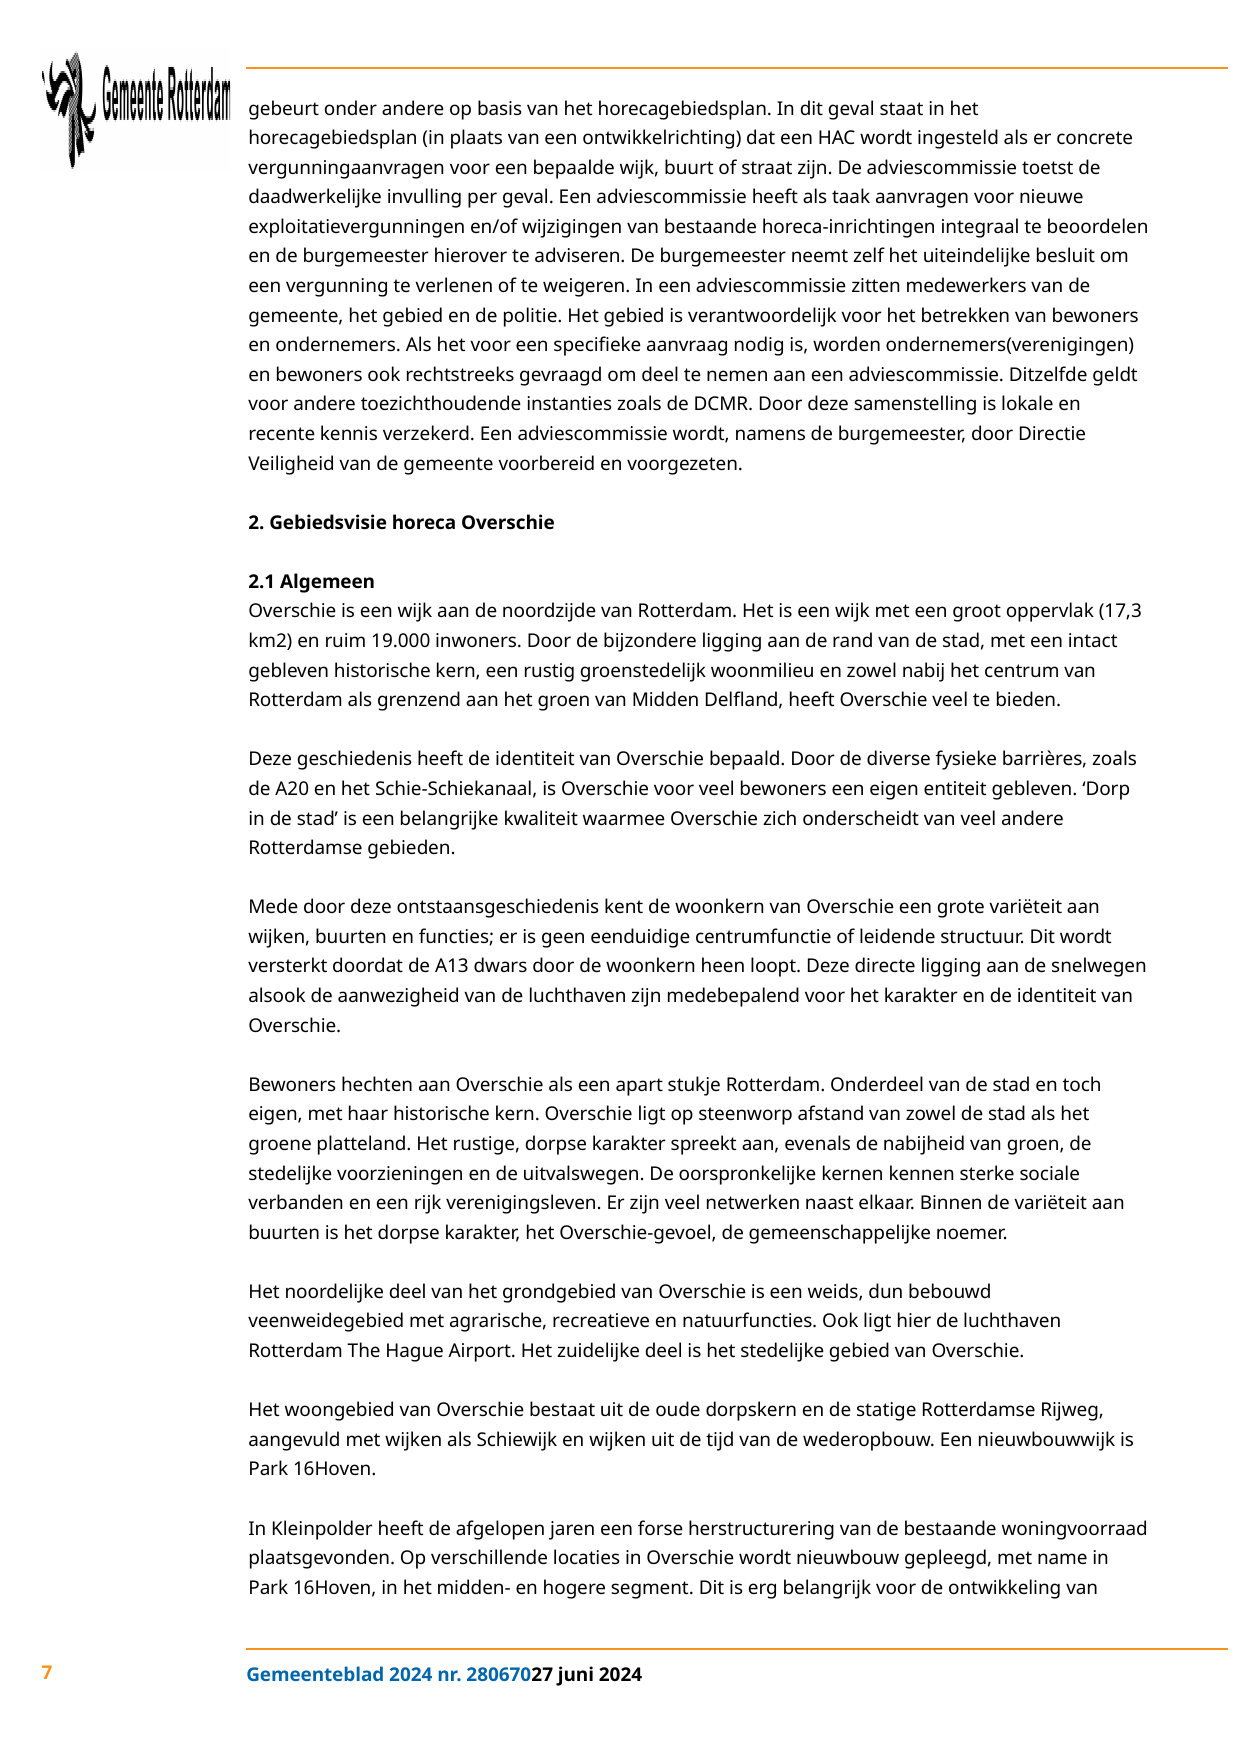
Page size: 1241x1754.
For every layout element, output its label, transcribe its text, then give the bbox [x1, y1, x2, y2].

picture [41, 47, 231, 172]
text Overschie is een wijk aan de noordzijde van Rotterdam. Het is een wijk met een groot oppervlak (17,3 km2) en ruim 19.000 inwoners. Door de bijzondere ligging aan de rand van de stad, met een intact gebleven historische kern, een rustig groenstedelijk woonmilieu en zowel nabij het centrum van Rotterdam als grenzend aan het groen van Midden Delfland, heeft Overschie veel te bieden. [248, 598, 1152, 712]
text Het noordelijke deel van het grondgebied van Overschie is een weids, dun bebouwd veenweidegebied met agrarische, recreatieve en natuurfuncties. Ook ligt hier de luchthaven Rotterdam The Hague Airport. Het zuidelijke deel is het stedelijke gebied van Overschie. [248, 1278, 1152, 1363]
text gebeurt onder andere op basis van het horecagebiedsplan. In dit geval staat in het horecagebiedsplan (in plaats van een ontwikkelrichting) dat een HAC wordt ingesteld als er concrete vergunningaanvragen voor een bepaalde wijk, buurt of straat zijn. De adviescommissie toetst de daadwerkelijke invulling per geval. Een adviescommissie heeft als taak aanvragen voor nieuwe exploitatievergunningen en/of wijzigingen van bestaande horeca-inrichtingen integraal te beoordelen en de burgemeester hierover te adviseren. De burgemeester neemt zelf het uiteindelijke besluit om een vergunning te verlenen of te weigeren. In een adviescommissie zitten medewerkers van de gemeente, het gebied en de politie. Het gebied is verantwoordelijk voor het betrekken van bewoners en ondernemers. Als het voor een specifieke aanvraag nodig is, worden ondernemers(verenigingen) en bewoners ook rechtstreeks gevraagd om deel te nemen aan een adviescommissie. Ditzelfde geldt voor andere toezichthoudende instanties zoals de DCMR. Door deze samenstelling is lokale en recente kennis verzekerd. Een adviescommissie wordt, namens de burgemeester, door Directie Veiligheid van de gemeente voorbereid en voorgezeten. [248, 95, 1152, 476]
text In Kleinpolder heeft de afgelopen jaren een forse herstructurering van de bestaande woningvoorraad plaatsgevonden. Op verschillende locaties in Overschie wordt nieuwbouw gepleegd, met name in Park 16Hoven, in het midden- en hogere segment. Dit is erg belangrijk voor de ontwikkeling van [248, 1515, 1152, 1600]
text 2. Gebiedsvisie horeca Overschie [248, 509, 1152, 535]
text Bewoners hechten aan Overschie als een apart stukje Rotterdam. Onderdeel van de stad en toch eigen, met haar historische kern. Overschie ligt op steenworp afstand van zowel de stad als het groene platteland. Het rustige, dorpse karakter spreekt aan, evenals de nabijheid van groen, de stedelijke voorzieningen en de uitvalswegen. De oorspronkelijke kernen kennen sterke sociale verbanden en een rijk verenigingsleven. Er zijn veel netwerken naast elkaar. Binnen de variëteit aan buurten is het dorpse karakter, het Overschie-gevoel, de gemeenschappelijke noemer. [248, 1071, 1152, 1245]
text 2.1 Algemeen [248, 568, 1152, 594]
text Deze geschiedenis heeft de identiteit van Overschie bepaald. Door de diverse fysieke barrières, zoals de A20 en het Schie-Schiekanaal, is Overschie voor veel bewoners een eigen entiteit gebleven. ‘Dorp in de stad’ is een belangrijke kwaliteit waarmee Overschie zich onderscheidt van veel andere Rotterdamse gebieden. [248, 746, 1152, 860]
text Het woongebied van Overschie bestaat uit de oude dorpskern en de statige Rotterdamse Rijweg, aangevuld met wijken als Schiewijk en wijken uit de tijd van de wederopbouw. Een nieuwbouwwijk is Park 16Hoven. [248, 1396, 1152, 1481]
text Mede door deze ontstaansgeschiedenis kent de woonkern van Overschie een grote variëteit aan wijken, buurten en functies; er is geen eenduidige centrumfunctie of leidende structuur. Dit wordt versterkt doordat de A13 dwars door de woonkern heen loopt. Deze directe ligging aan de snelwegen alsook de aanwezigheid van de luchthaven zijn medebepalend voor het karakter en de identiteit van Overschie. [248, 893, 1152, 1038]
